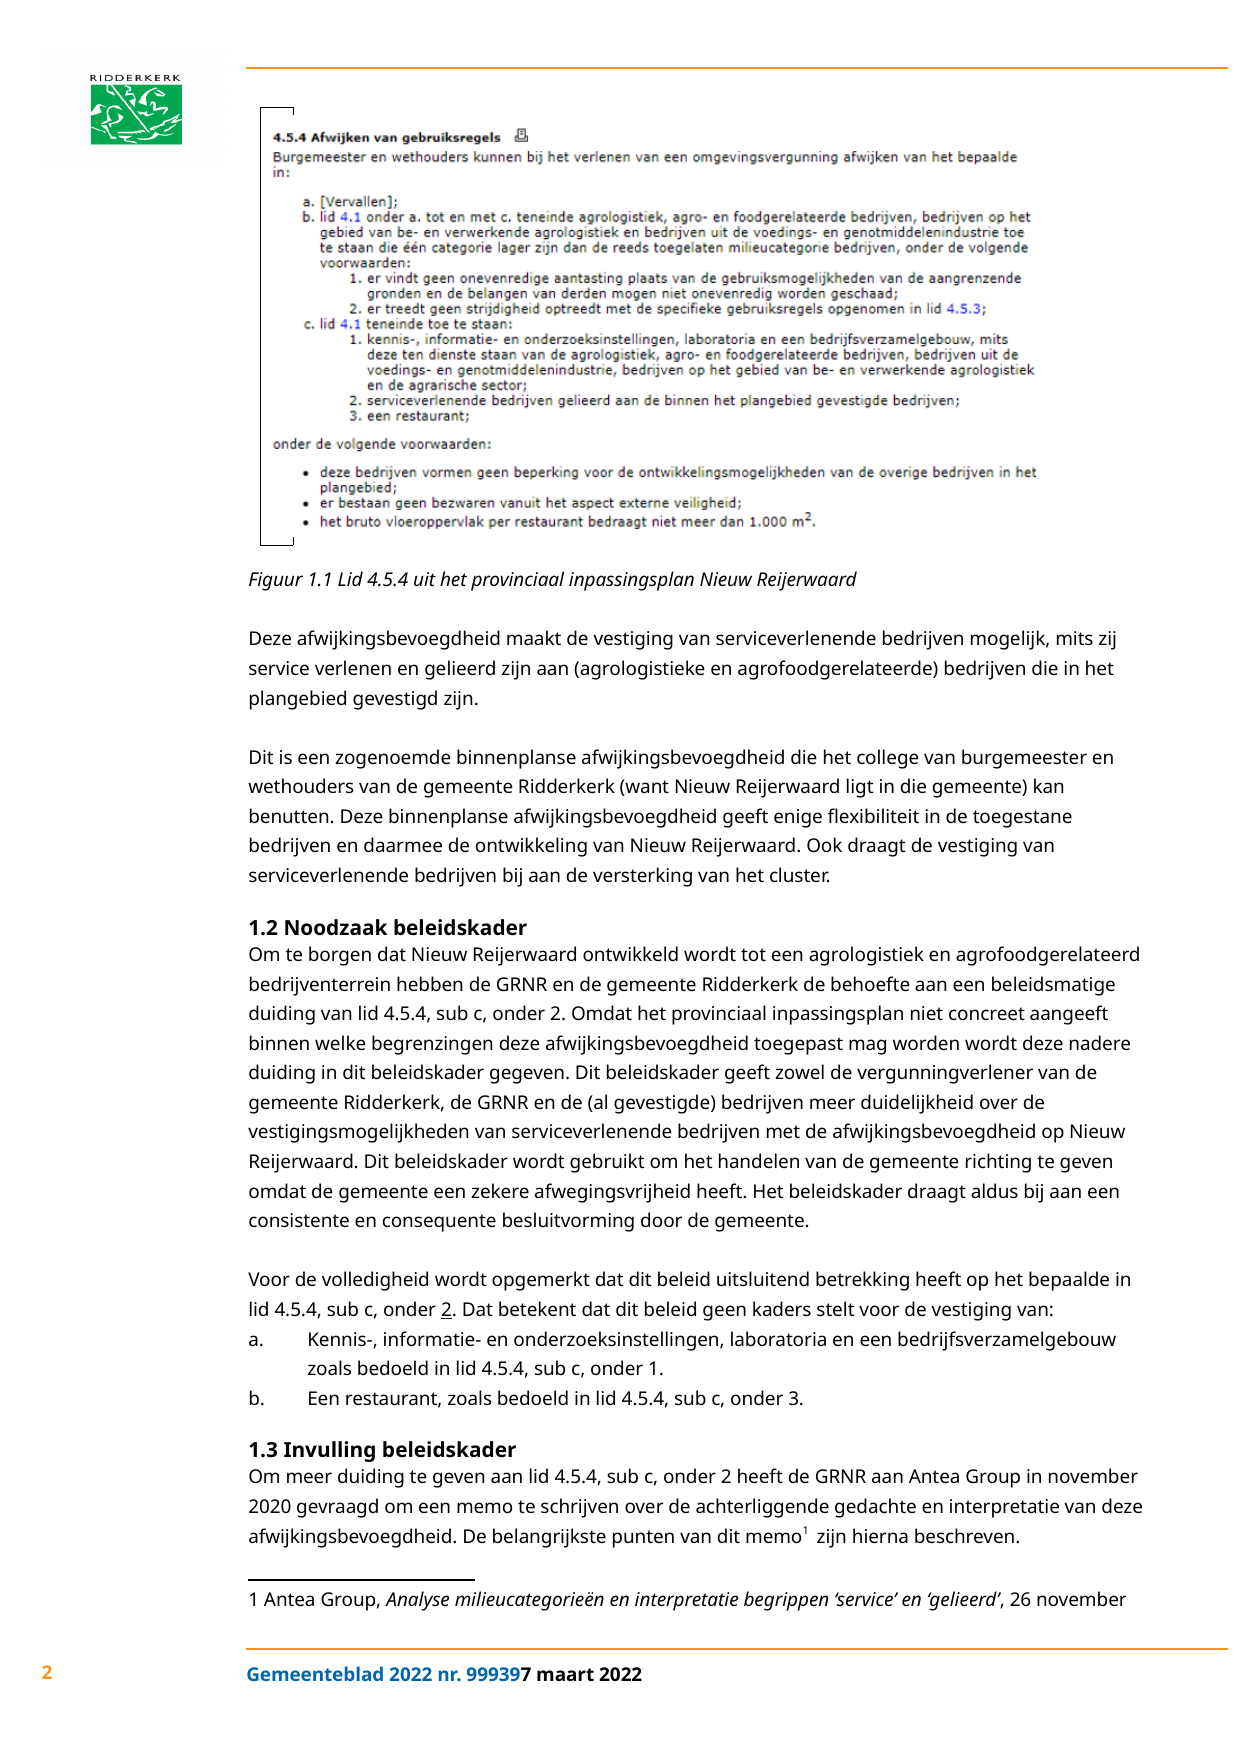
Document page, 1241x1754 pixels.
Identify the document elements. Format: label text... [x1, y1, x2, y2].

text Antea Group, Analyse milieucategorieën en interpretatie begrippen ‘service’ en ‘gelieerd’, 26 november [248, 1586, 1152, 1612]
text 1.2 Noodzaak beleidskader [248, 913, 1152, 941]
picture [41, 47, 231, 172]
text Voor de volledigheid wordt opgemerkt dat dit beleid uitsluitend betrekking heeft op het bepaalde in lid 4.5.4, sub c, onder 2. Dat betekent dat dit beleid geen kaders stelt voor de vestiging van: [248, 1267, 1152, 1322]
text Om te borgen dat Nieuw Reijerwaard ontwikkeld wordt tot een agrologistiek en agrofoodgerelateerd bedrijventerrein hebben de GRNR en de gemeente Ridderkerk de behoefte aan een beleidsmatige duiding van lid 4.5.4, sub c, onder 2. Omdat het provinciaal inpassingsplan niet concreet aangeeft binnen welke begrenzingen deze afwijkingsbevoegdheid toegepast mag worden wordt deze nadere duiding in dit beleidskader gegeven. Dit beleidskader geeft zowel de vergunningverlener van de gemeente Ridderkerk, de GRNR en de (al gevestigde) bedrijven meer duidelijkheid over de vestigingsmogelijkheden van serviceverlenende bedrijven met de afwijkingsbevoegdheid op Nieuw Reijerwaard. Dit beleidskader wordt gebruikt om het handelen van de gemeente richting te geven omdat de gemeente een zekere afwegingsvrijheid heeft. Het beleidskader draagt aldus bij aan een consistente en consequente besluitvorming door de gemeente. [248, 941, 1152, 1233]
text Figuur 1.1 Lid 4.5.4 uit het provinciaal inpassingsplan Nieuw Reijerwaard [248, 566, 1152, 592]
text Deze afwijkingsbevoegdheid maakt de vestiging van serviceverlenende bedrijven mogelijk, mits zij service verlenen en gelieerd zijn aan (agrologistieke en agrofoodgerelateerde) bedrijven die in het plangebied gevestigd zijn. [248, 626, 1152, 711]
list Kennis-, informatie- en onderzoeksinstellingen, laboratoria en een bedrijfsverzamelgebouw zoals bedoeld in lid 4.5.4, sub c, onder 1. [248, 1326, 1152, 1381]
text Dit is een zogenoemde binnenplanse afwijkingsbevoegdheid die het college van burgemeester en wethouders van de gemeente Ridderkerk (want Nieuw Reijerwaard ligt in die gemeente) kan benutten. Deze binnenplanse afwijkingsbevoegdheid geeft enige flexibiliteit in de toegestane bedrijven en daarmee de ontwikkeling van Nieuw Reijerwaard. Ook draagt de vestiging van serviceverlenende bedrijven bij aan de versterking van het cluster. [248, 744, 1152, 888]
list Een restaurant, zoals bedoeld in lid 4.5.4, sub c, onder 3. [248, 1385, 1152, 1411]
picture [268, 115, 1037, 537]
text 1.3 Invulling beleidskader [248, 1435, 1152, 1464]
text Om meer duiding te geven aan lid 4.5.4, sub c, onder 2 heeft de GRNR aan Antea Group in november 2020 gevraagd om een memo te schrijven over de achterliggende gedachte en interpretatie van deze afwijkingsbevoegdheid. De belangrijkste punten van dit memo zijn hierna beschreven. [248, 1464, 1152, 1549]
